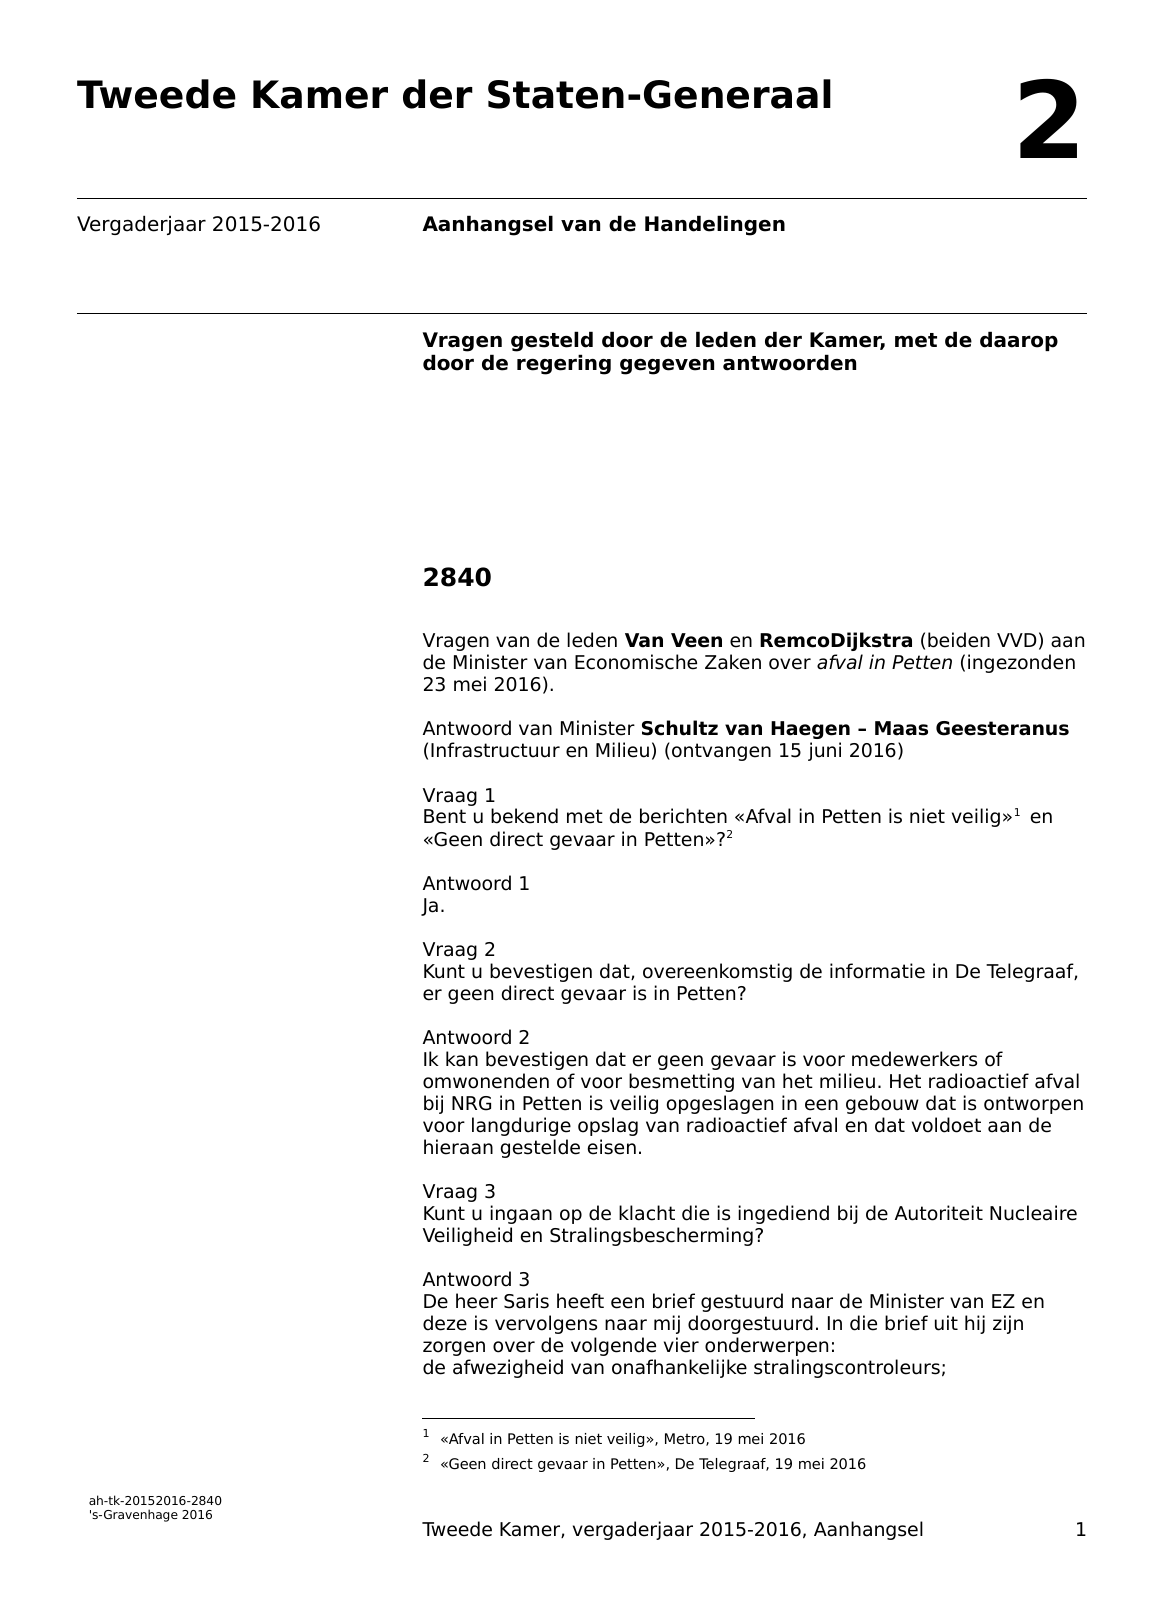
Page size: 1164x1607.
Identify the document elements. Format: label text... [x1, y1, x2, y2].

table_cell Aanhangsel van de Handelingen [422, 199, 1087, 313]
text Antwoord van Minister Schultz van Haegen – Maas Geesteranus (Infrastructuur en Milieu) (ontvangen 15 juni 2016) [422, 718, 1087, 762]
text Ik kan bevestigen dat er geen gevaar is voor medewerkers of omwonenden of voor besmetting van het milieu. Het radioactief afval bij NRG in Petten is veilig opgeslagen in een gebouw dat is ontworpen voor langdurige opslag van radioactief afval en dat voldoet aan de hieraan gestelde eisen. [422, 1049, 1087, 1159]
text Antwoord 3 [422, 1269, 1087, 1291]
text 's-Gravenhage 2016 [88, 1508, 323, 1522]
text Ja. [422, 894, 1087, 917]
text Antwoord 2 [422, 1027, 1087, 1049]
table_header Tweede Kamer der Staten-Generaal [77, 59, 886, 198]
text «Afval in Petten is niet veilig», Metro, 19 mei 2016 [422, 1427, 1087, 1449]
text Kunt u bevestigen dat, overeenkomstig de informatie in De Telegraaf, er geen direct gevaar is in Petten? [422, 961, 1087, 1005]
text 2840 [422, 563, 1087, 592]
text Kunt u ingaan op de klacht die is ingediend bij de Autoriteit Nucleaire Veiligheid en Stralingsbescherming? [422, 1203, 1087, 1247]
text Vragen van de leden Van Veen en RemcoDijkstra (beiden VVD) aan de Minister van Economische Zaken over afval in Petten (ingezonden 23 mei 2016). [422, 630, 1087, 696]
table_cell Vragen gesteld door de leden der Kamer, met de daarop door de regering gegeven antwoorden [422, 314, 1087, 375]
text De heer Saris heeft een brief gestuurd naar de Minister van EZ en deze is vervolgens naar mij doorgestuurd. In die brief uit hij zijn zorgen over de volgende vier onderwerpen: [422, 1291, 1087, 1357]
table_header 2 [886, 59, 1087, 198]
text Vraag 1 [422, 784, 1087, 806]
text de afwezigheid van onafhankelijke stralingscontroleurs; [422, 1357, 1087, 1379]
text Vraag 2 [422, 939, 1087, 961]
text Vraag 3 [422, 1181, 1087, 1203]
table_cell [77, 314, 422, 375]
text ah-tk-20152016-2840 [88, 1494, 323, 1508]
text «Geen direct gevaar in Petten», De Telegraaf, 19 mei 2016 [422, 1452, 1087, 1474]
table_cell Vergaderjaar 2015-2016 [77, 199, 422, 313]
text Antwoord 1 [422, 873, 1087, 894]
text Bent u bekend met de berichten «Afval in Petten is niet veilig» en «Geen direct gevaar in Petten»? [422, 806, 1087, 850]
